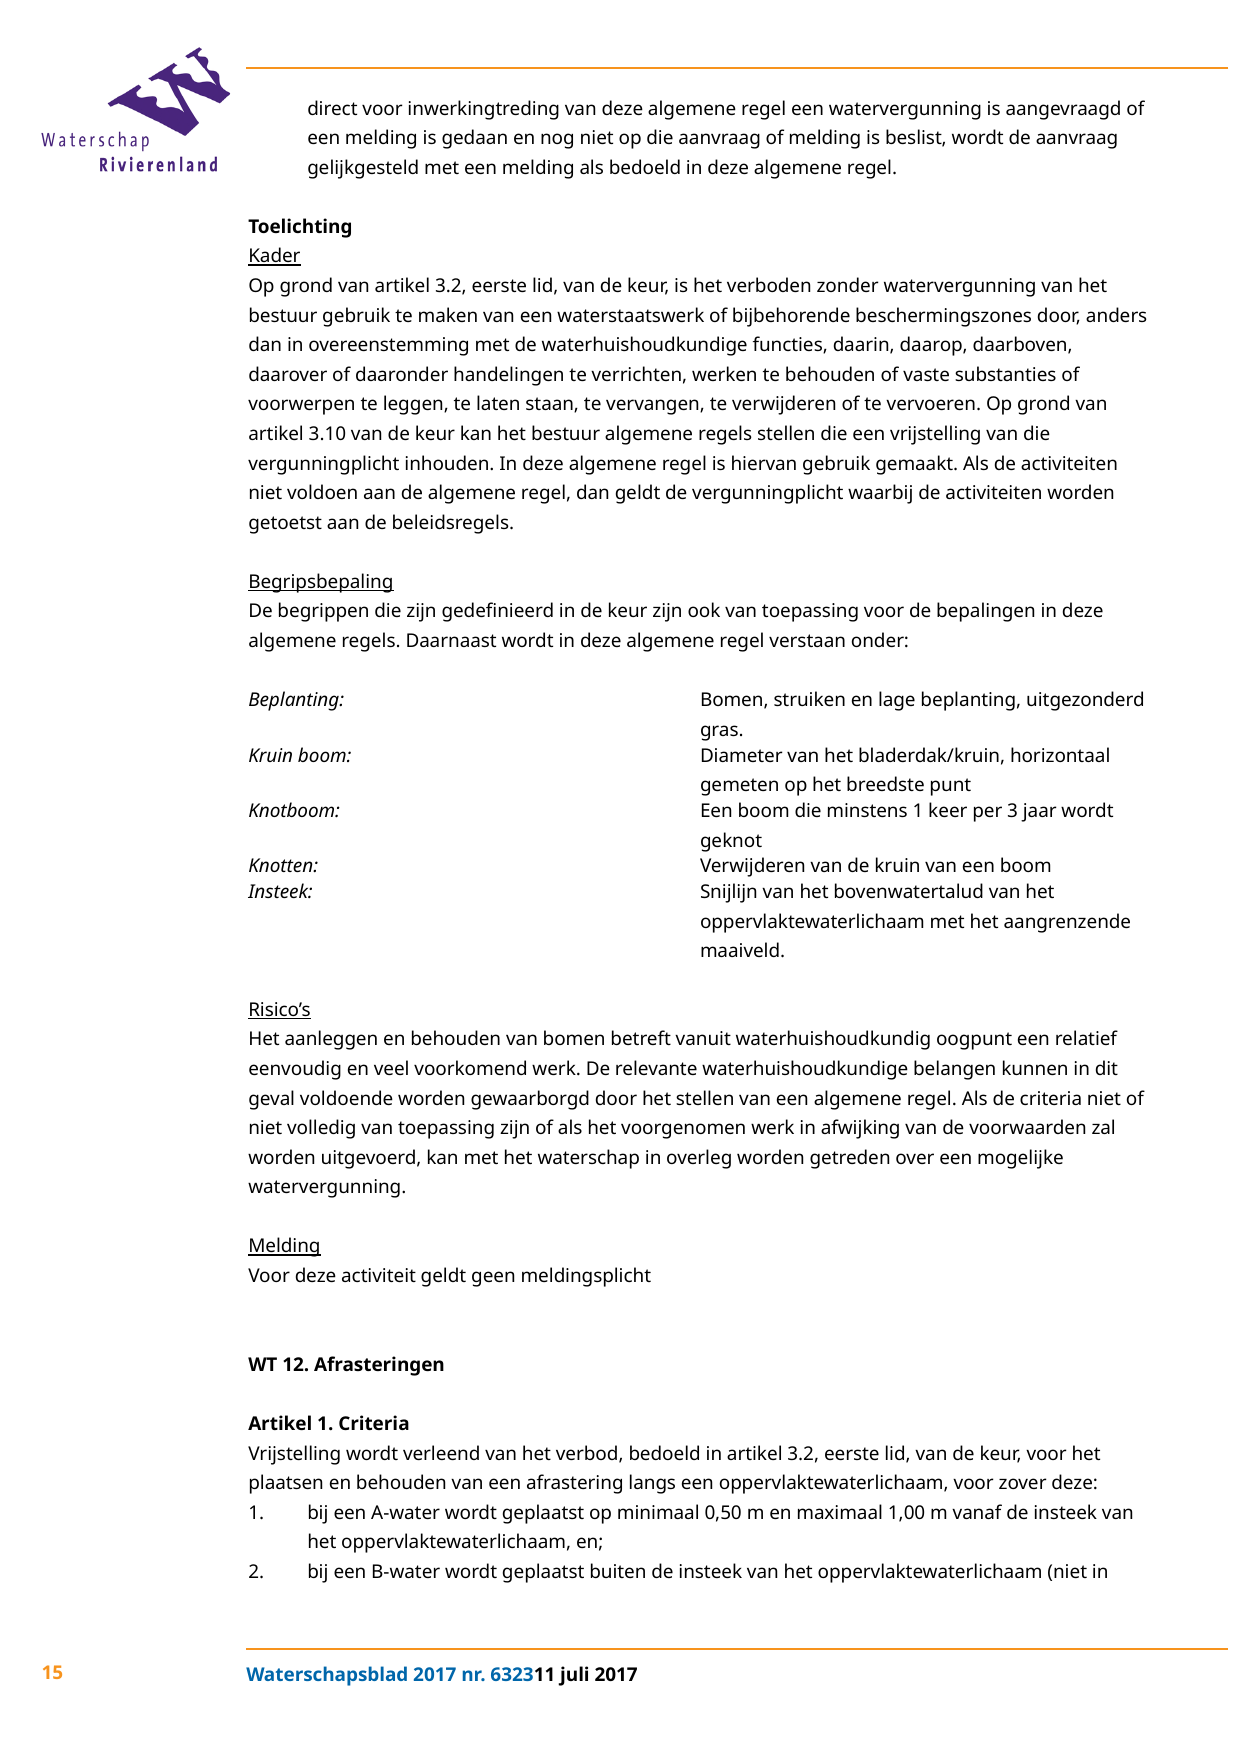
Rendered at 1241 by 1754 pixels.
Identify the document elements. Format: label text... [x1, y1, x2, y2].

table_cell Verwijderen van de kruin van een boom [700, 853, 1152, 878]
list direct voor inwerkingtreding van deze algemene regel een watervergunning is aangevraagd of een melding is gedaan en nog niet op die aanvraag of melding is beslist, wordt de aanvraag gelijkgesteld met een melding als bedoeld in deze algemene regel. [248, 95, 1152, 180]
table_cell Kruin boom: [248, 742, 700, 797]
text Artikel 1. Criteria [248, 1410, 1152, 1436]
text Melding [248, 1233, 1152, 1258]
text Begripsbepaling [248, 568, 1152, 594]
table_cell Knotten: [248, 853, 700, 878]
text WT 12. Afrasteringen [248, 1351, 1152, 1377]
table_cell Insteek: [248, 878, 700, 963]
table_header Bomen, struiken en lage beplanting, uitgezonderd gras. [700, 687, 1152, 742]
text Het aanleggen en behouden van bomen betreft vanuit waterhuishoudkundig oogpunt een relatief eenvoudig en veel voorkomend werk. De relevante waterhuishoudkundige belangen kunnen in dit geval voldoende worden gewaarborgd door het stellen van een algemene regel. Als de criteria niet of niet volledig van toepassing zijn of als het voorgenomen werk in afwijking van de voorwaarden zal worden uitgevoerd, kan met het waterschap in overleg worden getreden over een mogelijke watervergunning. [248, 1026, 1152, 1199]
table_cell Snijlijn van het bovenwatertalud van het oppervlaktewaterlichaam met het aangrenzende maaiveld. [700, 878, 1152, 963]
text Risico’s [248, 996, 1152, 1022]
list bij een A-water wordt geplaatst op minimaal 0,50 m en maximaal 1,00 m vanaf de insteek van het oppervlaktewaterlichaam, en; [248, 1499, 1152, 1554]
list bij een B-water wordt geplaatst buiten de insteek van het oppervlaktewaterlichaam (niet in [248, 1558, 1152, 1584]
table_cell Knotboom: [248, 797, 700, 852]
picture [41, 47, 231, 172]
table_cell Diameter van het bladerdak/kruin, horizontaal gemeten op het breedste punt [700, 742, 1152, 797]
text Op grond van artikel 3.2, eerste lid, van de keur, is het verboden zonder watervergunning van het bestuur gebruik te maken van een waterstaatswerk of bijbehorende beschermingszones door, anders dan in overeenstemming met de waterhuishoudkundige functies, daarin, daarop, daarboven, daarover of daaronder handelingen te verrichten, werken te behouden of vaste substanties of voorwerpen te leggen, te laten staan, te vervangen, te verwijderen of te vervoeren. Op grond van artikel 3.10 van de keur kan het bestuur algemene regels stellen die een vrijstelling van die vergunningplicht inhouden. In deze algemene regel is hiervan gebruik gemaakt. Als de activiteiten niet voldoen aan de algemene regel, dan geldt de vergunningplicht waarbij de activiteiten worden getoetst aan de beleidsregels. [248, 272, 1152, 535]
text Toelichting [248, 213, 1152, 239]
table_cell Een boom die minstens 1 keer per 3 jaar wordt geknot [700, 797, 1152, 852]
text De begrippen die zijn gedefinieerd in de keur zijn ook van toepassing voor de bepalingen in deze algemene regels. Daarnaast wordt in deze algemene regel verstaan onder: [248, 598, 1152, 653]
text Voor deze activiteit geldt geen meldingsplicht [248, 1262, 1152, 1288]
text Vrijstelling wordt verleend van het verbod, bedoeld in artikel 3.2, eerste lid, van de keur, voor het plaatsen en behouden van een afrastering langs een oppervlaktewaterlichaam, voor zover deze: [248, 1440, 1152, 1495]
table_header Beplanting: [248, 687, 700, 742]
text Kader [248, 243, 1152, 268]
